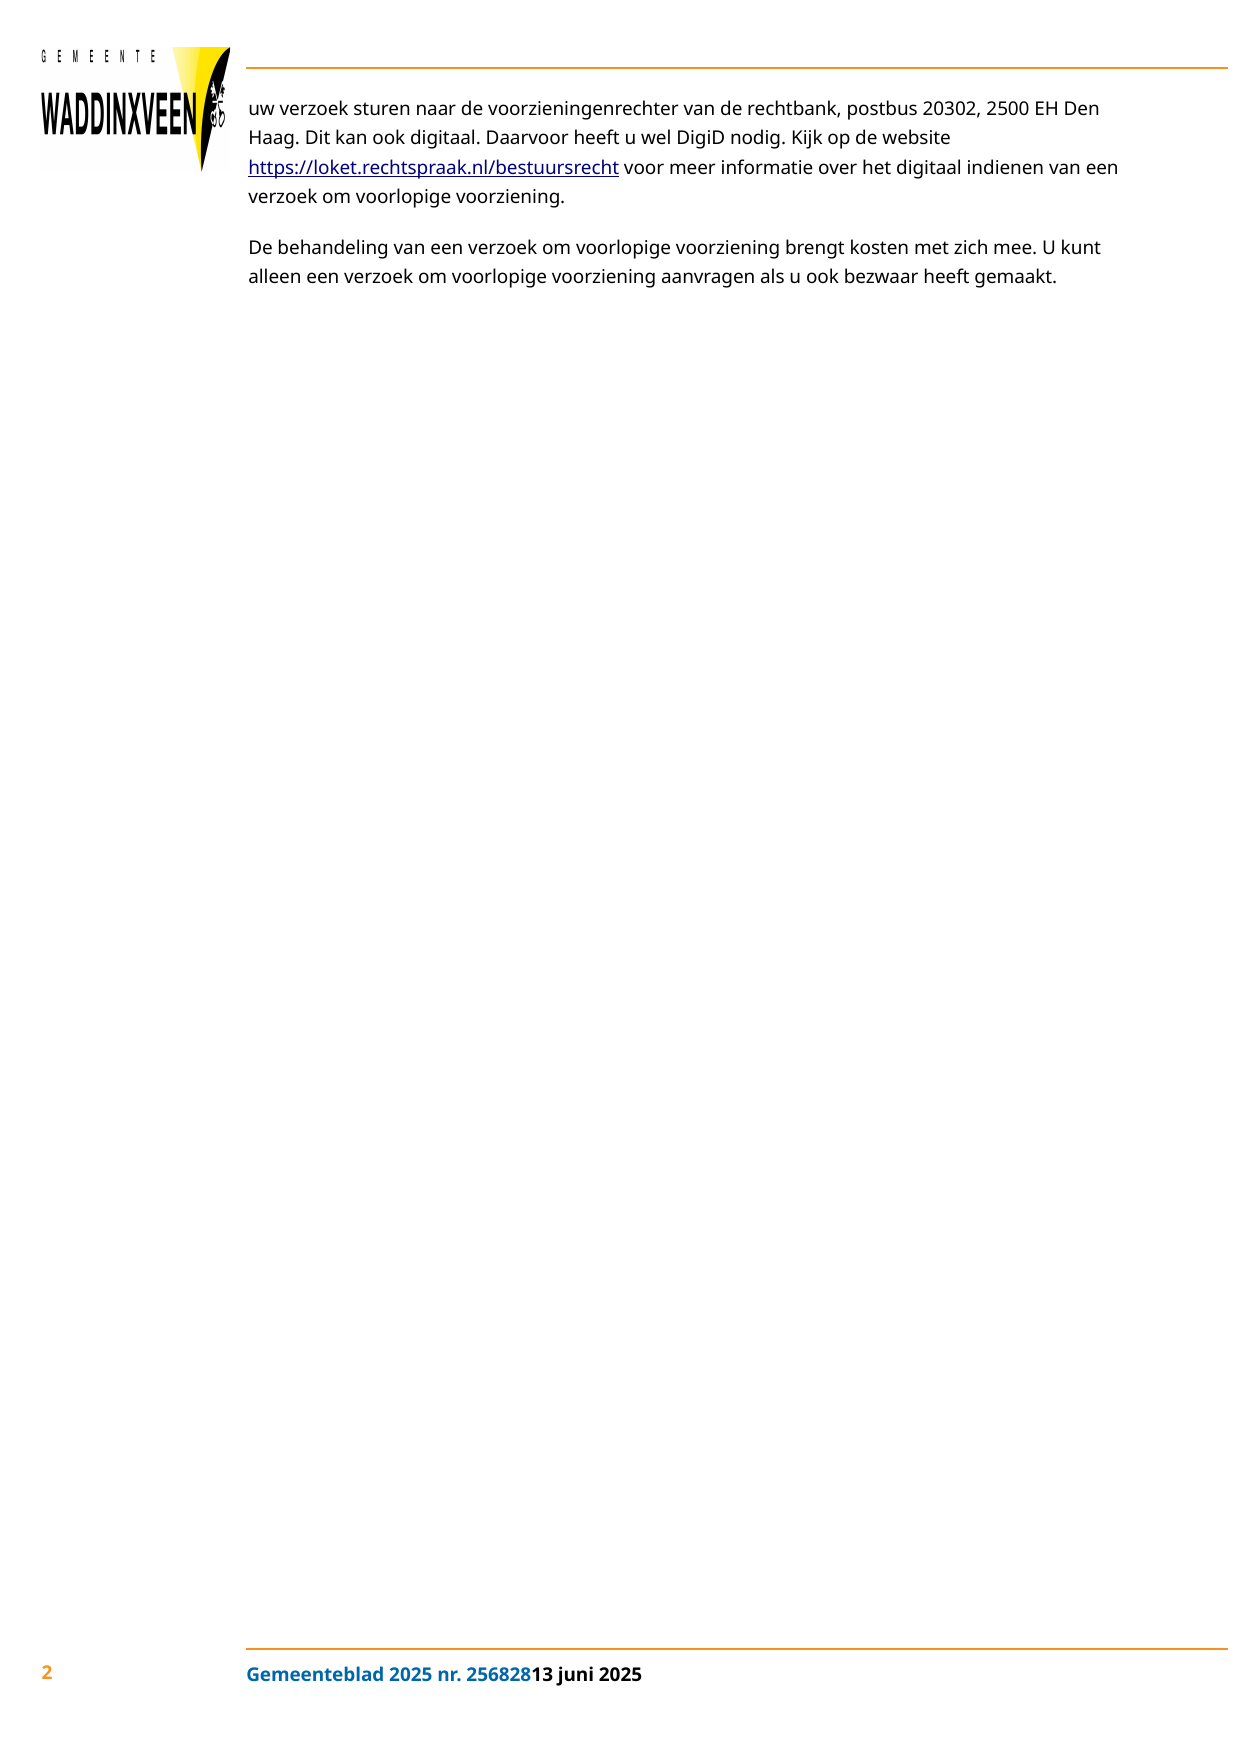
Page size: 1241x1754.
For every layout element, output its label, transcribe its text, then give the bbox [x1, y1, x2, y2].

picture [41, 47, 231, 172]
text De behandeling van een verzoek om voorlopige voorziening brengt kosten met zich mee. U kunt alleen een verzoek om voorlopige voorziening aanvragen als u ook bezwaar heeft gemaakt. [248, 234, 1152, 289]
text uw verzoek sturen naar de voorzieningenrechter van de rechtbank, postbus 20302, 2500 EH Den Haag. Dit kan ook digitaal. Daarvoor heeft u wel DigiD nodig. Kijk op de website https://loket.rechtspraak.nl/bestuursrecht voor meer informatie over het digitaal indienen van een verzoek om voorlopige voorziening. [248, 95, 1152, 209]
